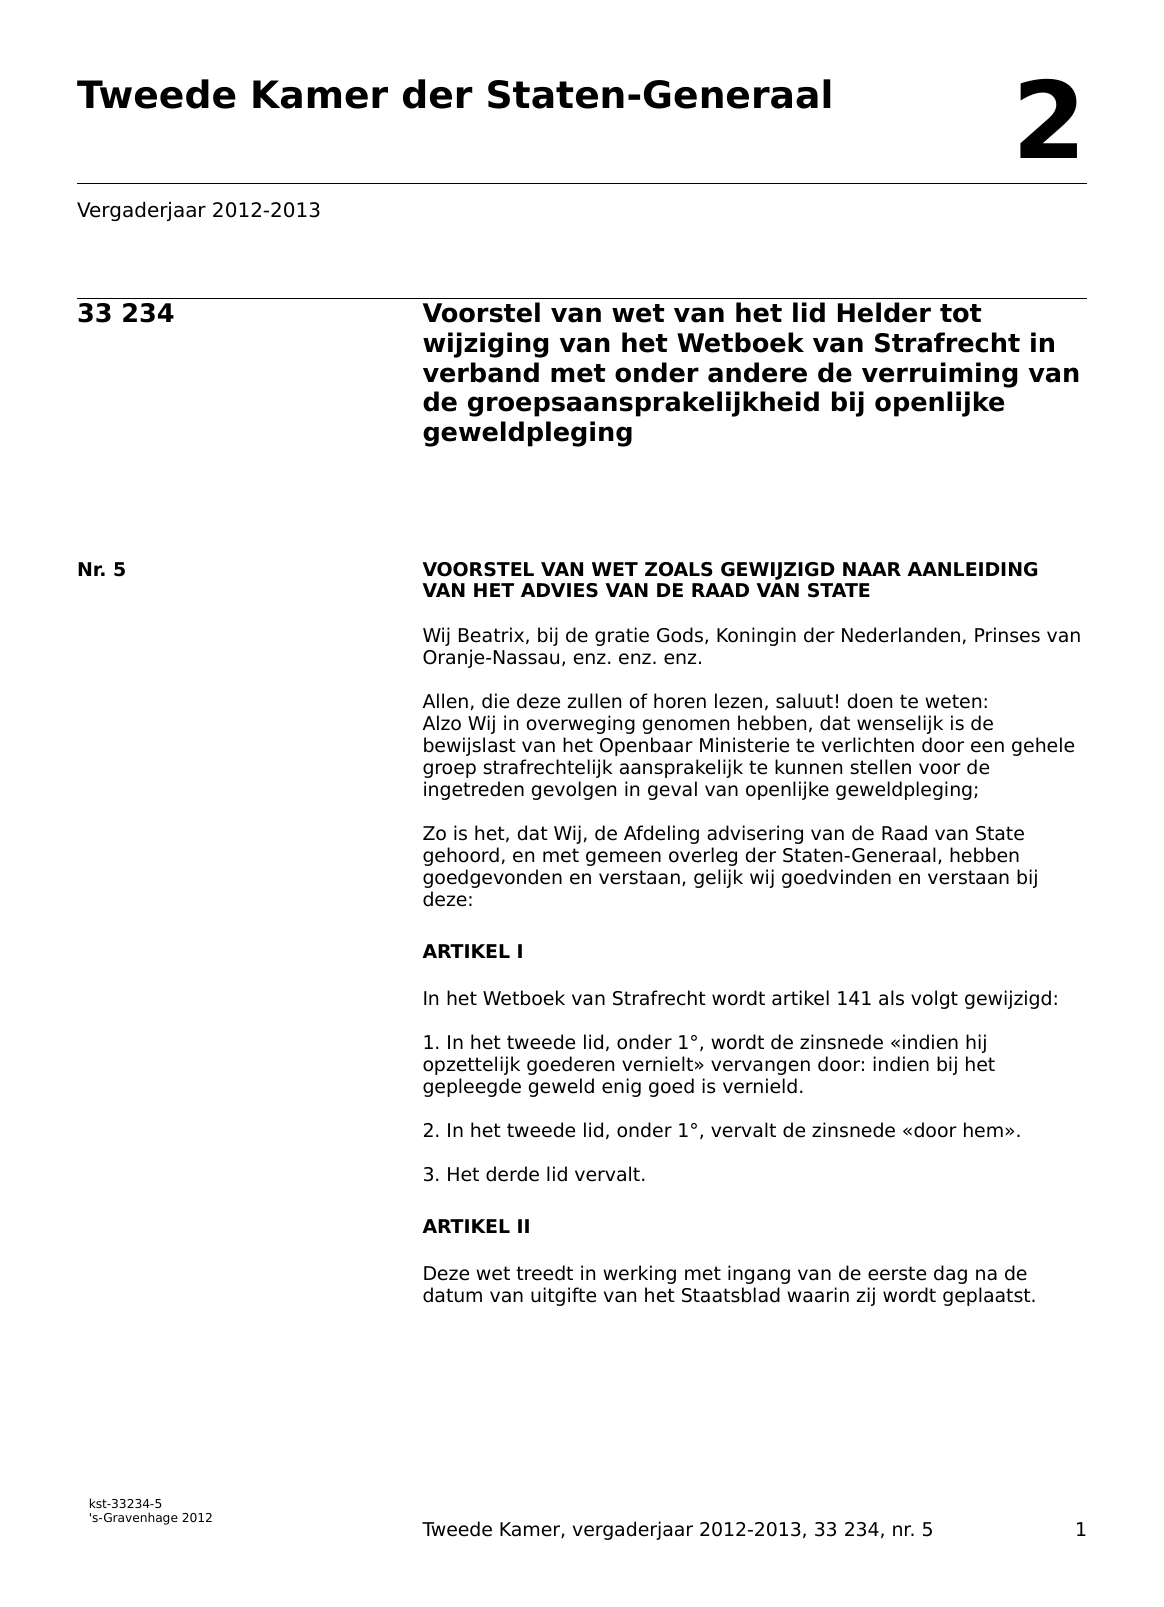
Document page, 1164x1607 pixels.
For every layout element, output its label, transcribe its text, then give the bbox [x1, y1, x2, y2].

subtitle ARTIKEL I [422, 941, 1087, 963]
text 3. Het derde lid vervalt. [422, 1164, 1087, 1186]
subtitle Nr. 5 VOORSTEL VAN WET ZOALS GEWIJZIGD NAAR AANLEIDING VAN HET ADVIES VAN DE RAAD VAN STATE [77, 558, 1087, 602]
text Deze wet treedt in werking met ingang van de eerste dag na de datum van uitgifte van het Staatsblad waarin zij wordt geplaatst. [422, 1263, 1087, 1307]
text 's-Gravenhage 2012 [88, 1511, 323, 1525]
text In het Wetboek van Strafrecht wordt artikel 141 als volgt gewijzigd: [422, 988, 1087, 1010]
text 2. In het tweede lid, onder 1°, vervalt de zinsnede «door hem». [422, 1120, 1087, 1142]
text Zo is het, dat Wij, de Afdeling advisering van de Raad van State gehoord, en met gemeen overleg der Staten-Generaal, hebben goedgevonden en verstaan, gelijk wij goedvinden en verstaan bij deze: [422, 823, 1087, 911]
table_header Tweede Kamer der Staten-Generaal [77, 59, 886, 183]
text Alzo Wij in overweging genomen hebben, dat wenselijk is de bewijslast van het Openbaar Ministerie te verlichten door een gehele groep strafrechtelijk aansprakelijk te kunnen stellen voor de ingetreden gevolgen in geval van openlijke geweldpleging; [422, 713, 1087, 801]
table_header 2 [886, 59, 1087, 183]
text Wij Beatrix, bij de gratie Gods, Koningin der Nederlanden, Prinses van Oranje-Nassau, enz. enz. enz. [422, 624, 1087, 668]
subtitle 33 234 Voorstel van wet van het lid Helder tot wijziging van het Wetboek van Strafrecht in verband met onder andere de verruiming van de groepsaansprakelijkheid bij openlijke geweldpleging [77, 299, 1087, 447]
text 1. In het tweede lid, onder 1°, wordt de zinsnede «indien hij opzettelijk goederen vernielt» vervangen door: indien bij het gepleegde geweld enig goed is vernield. [422, 1032, 1087, 1098]
subtitle ARTIKEL II [422, 1216, 1087, 1238]
text kst-33234-5 [88, 1497, 323, 1511]
text Allen, die deze zullen of horen lezen, saluut! doen te weten: [422, 691, 1087, 713]
table_cell Vergaderjaar 2012-2013 [77, 184, 1087, 298]
